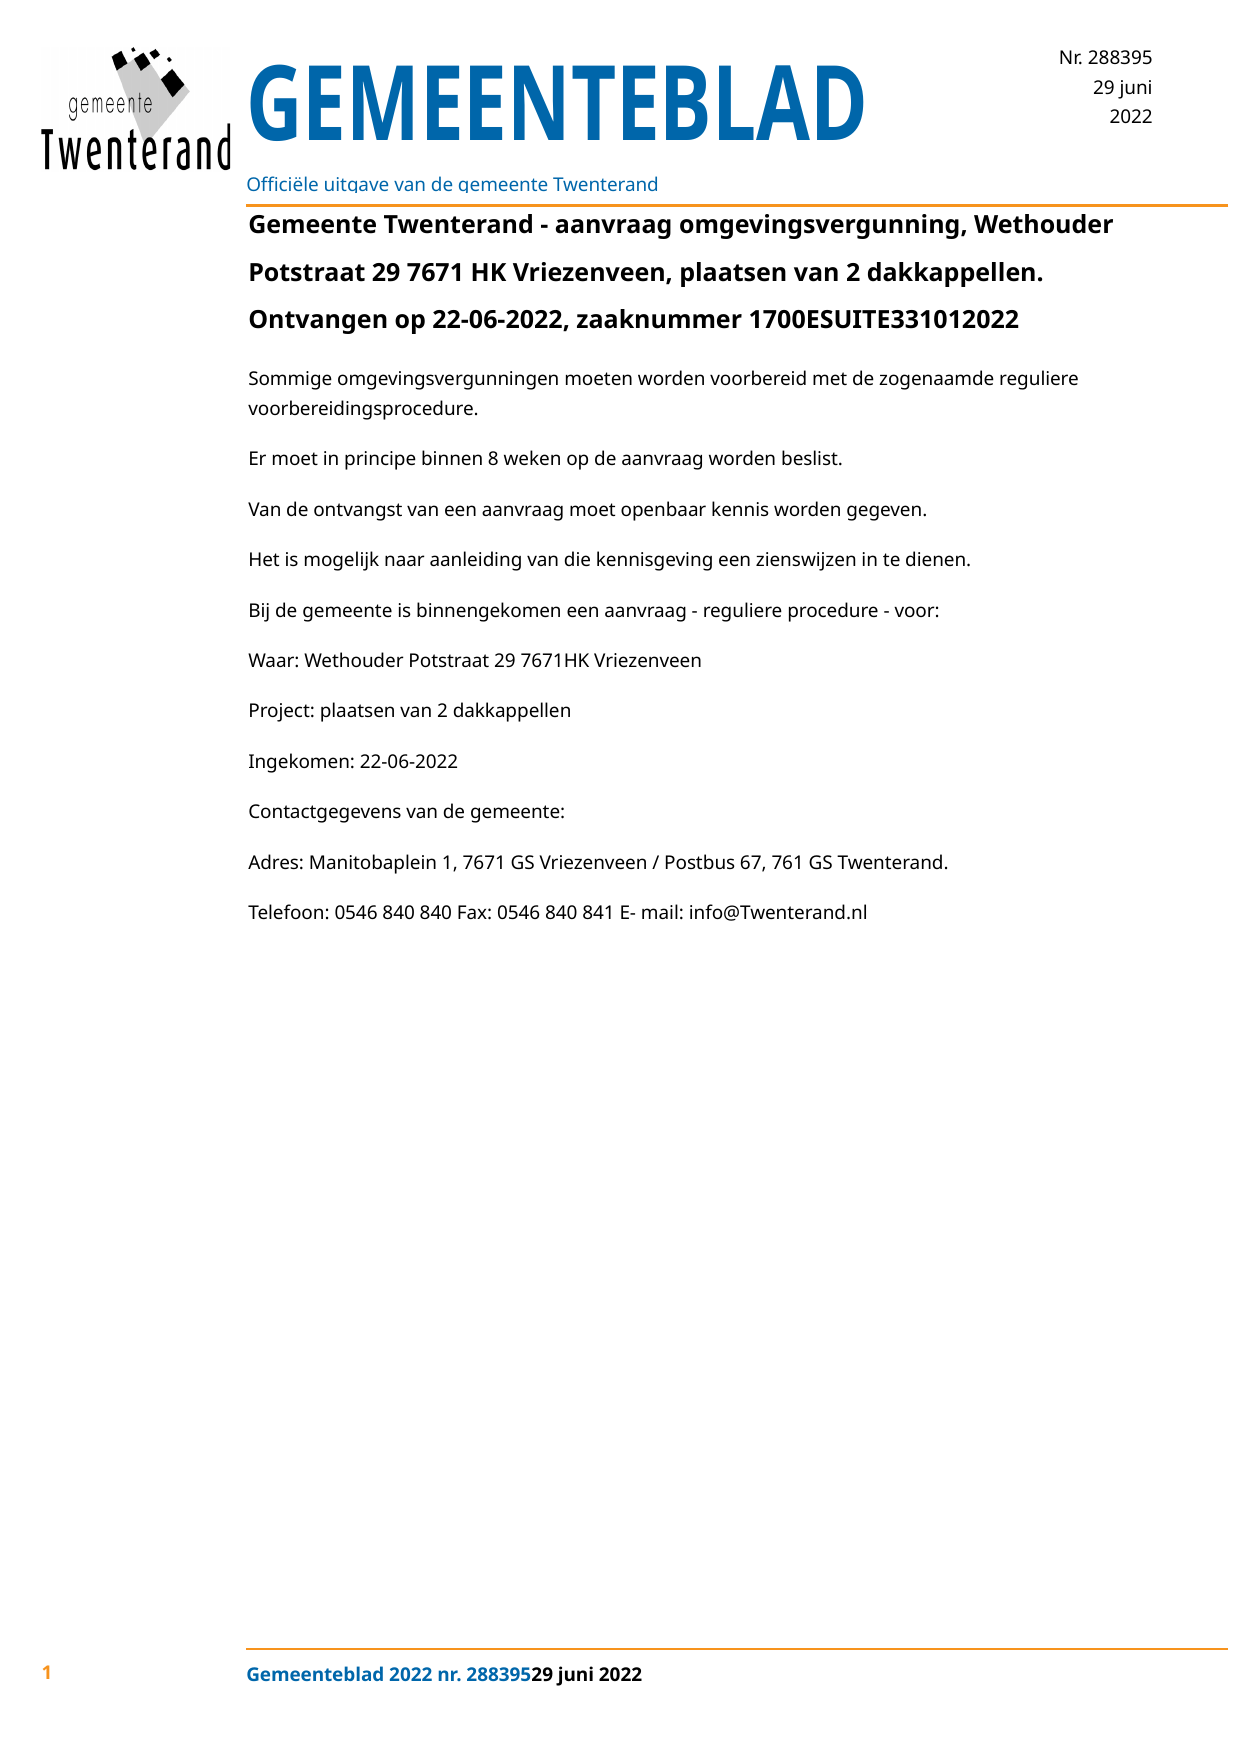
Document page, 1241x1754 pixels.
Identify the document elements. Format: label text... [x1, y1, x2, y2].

text Van de ontvangst van een aanvraag moet openbaar kennis worden gegeven. [248, 496, 1152, 522]
text Project: plaatsen van 2 dakkappellen [248, 698, 1152, 723]
text Contactgegevens van de gemeente: [248, 798, 1152, 824]
text Ingekomen: 22-06-2022 [248, 748, 1152, 774]
text Het is mogelijk naar aanleiding van die kennisgeving een zienswijzen in te dienen. [248, 546, 1152, 572]
text Adres: Manitobaplein 1, 7671 GS Vriezenveen / Postbus 67, 761 GS Twenterand. [248, 849, 1152, 874]
picture [41, 47, 231, 172]
text Waar: Wethouder Potstraat 29 7671HK Vriezenveen [248, 647, 1152, 673]
text Bij de gemeente is binnengekomen een aanvraag - reguliere procedure - voor: [248, 597, 1152, 622]
text Er moet in principe binnen 8 weken op de aanvraag worden beslist. [248, 446, 1152, 471]
text Gemeente Twenterand - aanvraag omgevingsvergunning, Wethouder Potstraat 29 7671 HK Vriezenveen, plaatsen van 2 dakkappellen. Ontvangen op 22-06-2022, zaaknummer 1700ESUITE331012022 [248, 207, 1152, 336]
text Telefoon: 0546 840 840 Fax: 0546 840 841 E- mail: info@Twenterand.nl [248, 899, 1152, 925]
text Sommige omgevingsvergunningen moeten worden voorbereid met de zogenaamde reguliere voorbereidingsprocedure. [248, 366, 1152, 421]
